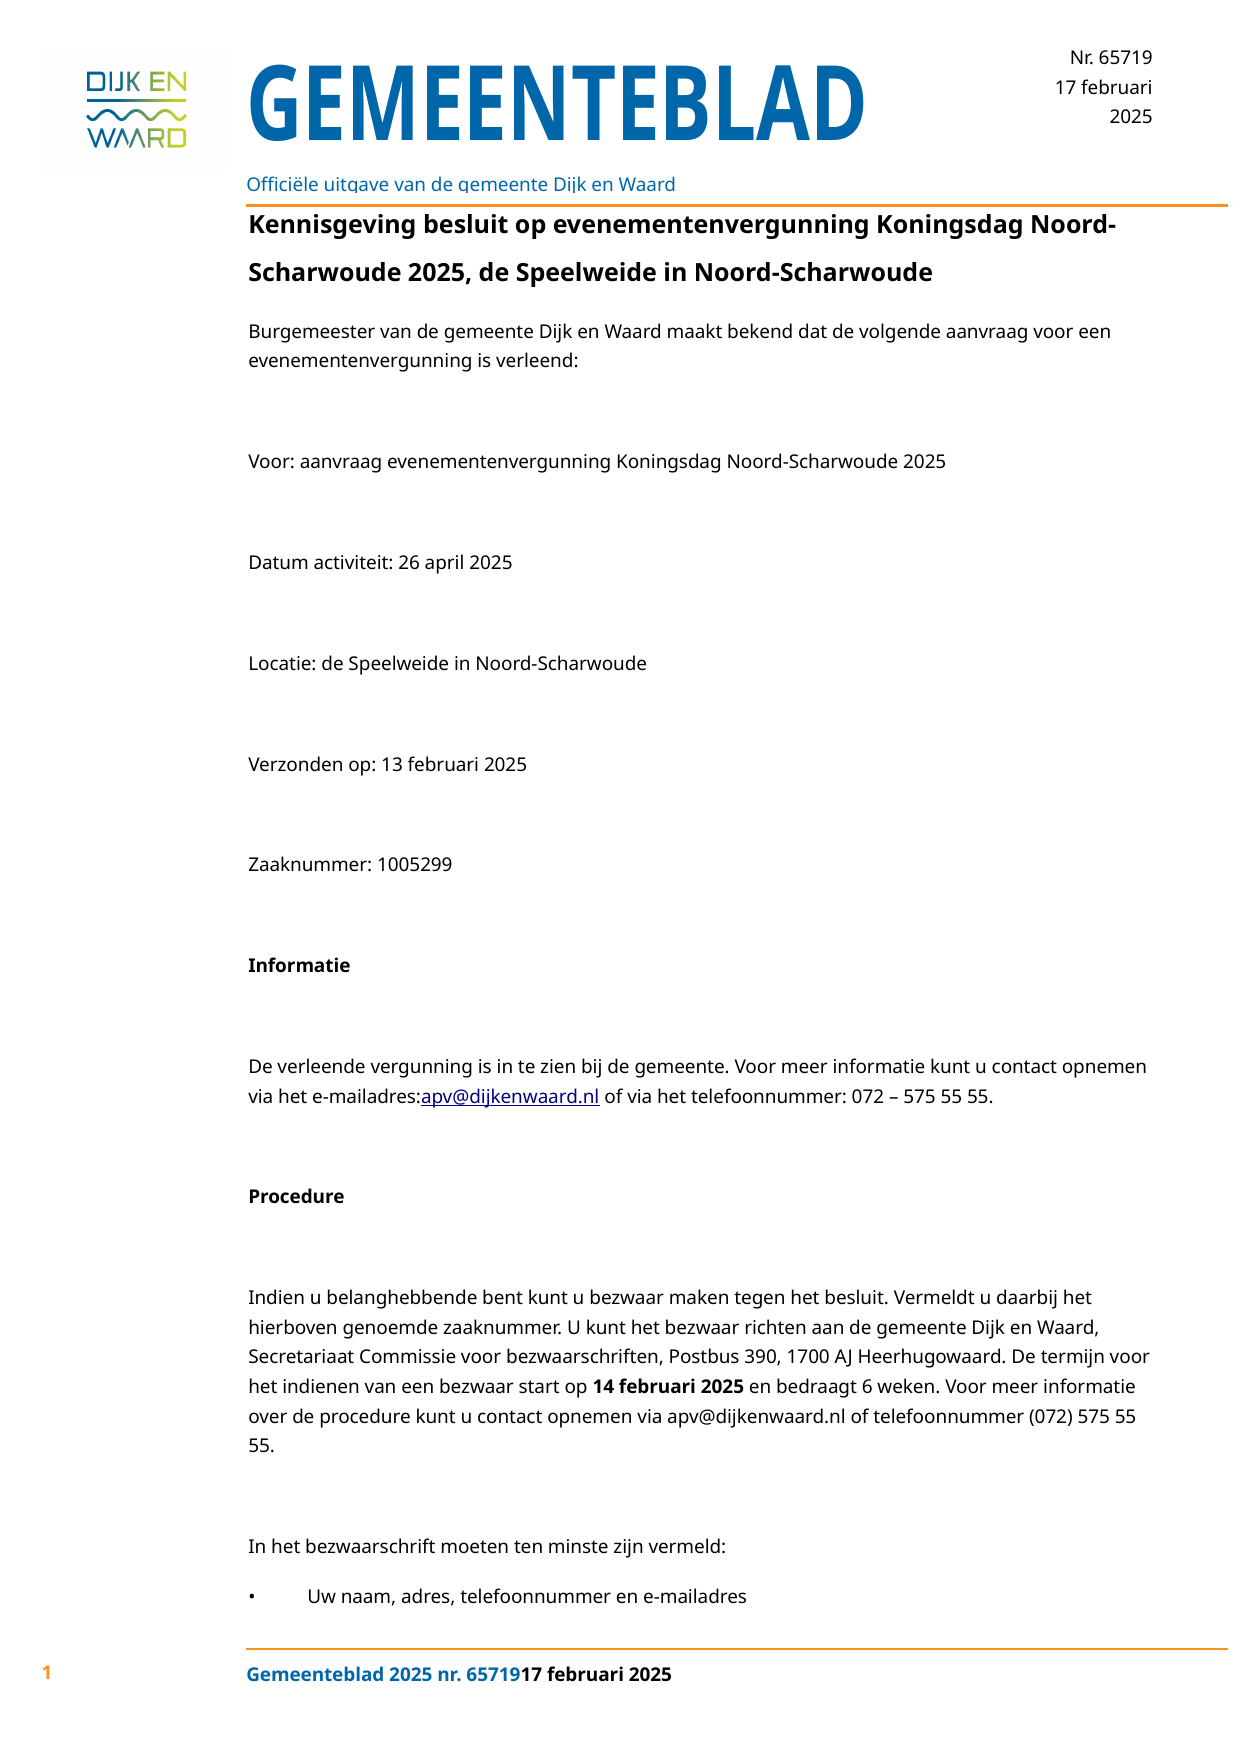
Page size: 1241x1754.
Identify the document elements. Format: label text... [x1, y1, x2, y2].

text Informatie [248, 952, 1152, 978]
text Voor: aanvraag evenementenvergunning Koningsdag Noord-Scharwoude 2025 [248, 448, 1152, 474]
text Verzonden op: 13 februari 2025 [248, 751, 1152, 777]
picture [41, 47, 231, 172]
text De verleende vergunning is in te zien bij de gemeente. Voor meer informatie kunt u contact opnemen via het e-mailadres:apv@dijkenwaard.nl of via het telefoonnummer: 072 – 575 55 55. [248, 1053, 1152, 1109]
list Uw naam, adres, telefoonnummer en e-mailadres [248, 1584, 1152, 1609]
text Datum activiteit: 26 april 2025 [248, 549, 1152, 575]
text Burgemeester van de gemeente Dijk en Waard maakt bekend dat de volgende aanvraag voor een evenementenvergunning is verleend: [248, 318, 1152, 373]
text Zaaknummer: 1005299 [248, 852, 1152, 877]
text In het bezwaarschrift moeten ten minste zijn vermeld: [248, 1533, 1152, 1559]
text Kennisgeving besluit op evenementenvergunning Koningsdag Noord-Scharwoude 2025, de Speelweide in Noord-Scharwoude [248, 207, 1152, 288]
text Locatie: de Speelweide in Noord-Scharwoude [248, 650, 1152, 676]
text Procedure [248, 1184, 1152, 1209]
text Indien u belanghebbende bent kunt u bezwaar maken tegen het besluit. Vermeldt u daarbij het hierboven genoemde zaaknummer. U kunt het bezwaar richten aan de gemeente Dijk en Waard, Secretariaat Commissie voor bezwaarschriften, Postbus 390, 1700 AJ Heerhugowaard. De termijn voor het indienen van een bezwaar start op 14 februari 2025 en bedraagt 6 weken. Voor meer informatie over de procedure kunt u contact opnemen via apv@dijkenwaard.nl of telefoonnummer (072) 575 55 55. [248, 1284, 1152, 1458]
